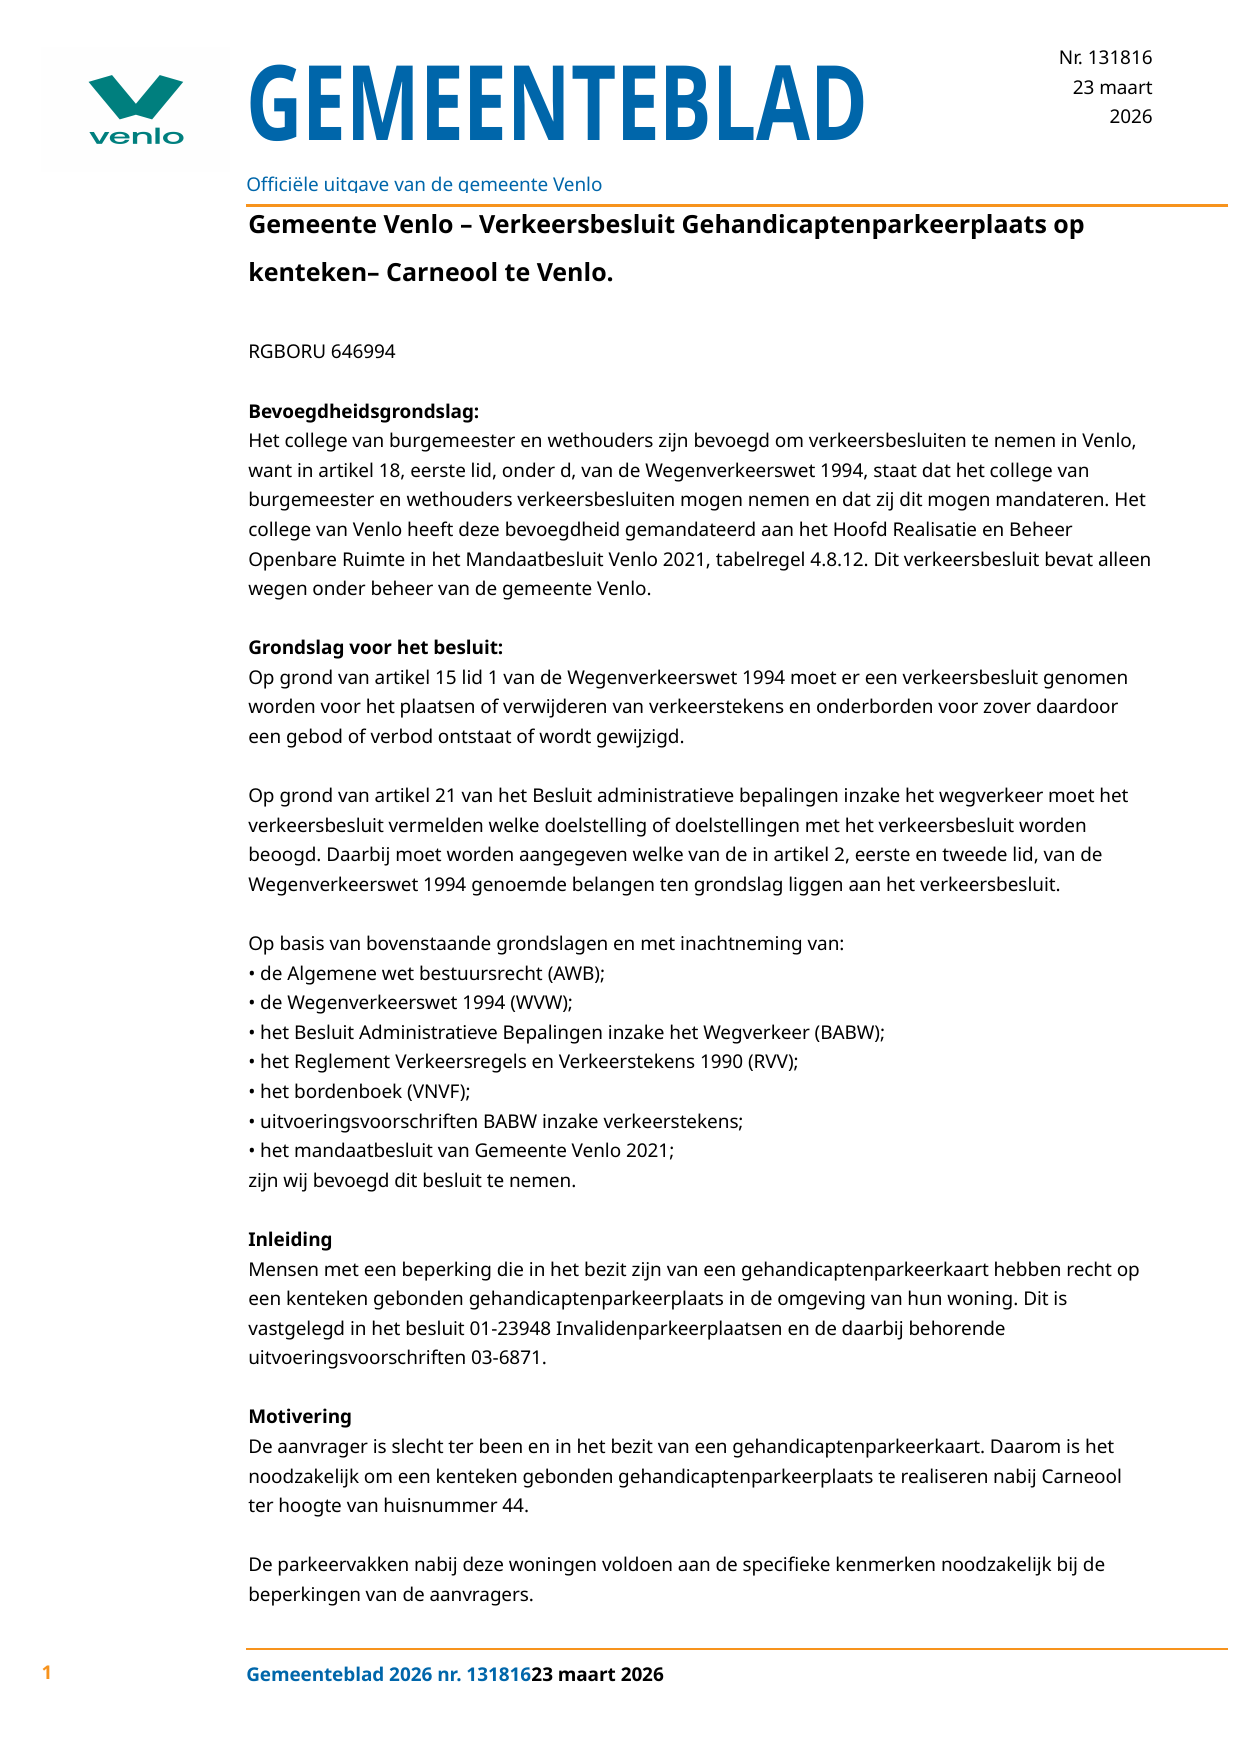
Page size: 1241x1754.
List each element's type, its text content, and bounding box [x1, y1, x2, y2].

text De parkeervakken nabij deze woningen voldoen aan de specifieke kenmerken noodzakelijk bij de beperkingen van de aanvragers. [248, 1552, 1152, 1607]
text Op grond van artikel 21 van het Besluit administratieve bepalingen inzake het wegverkeer moet het verkeersbesluit vermelden welke doelstelling of doelstellingen met het verkeersbesluit worden beoogd. Daarbij moet worden aangegeven welke van de in artikel 2, eerste en tweede lid, van de Wegenverkeerswet 1994 genoemde belangen ten grondslag liggen aan het verkeersbesluit. [248, 782, 1152, 897]
text • uitvoeringsvoorschriften BABW inzake verkeerstekens; [248, 1108, 1152, 1133]
text • het bordenboek (VNVF); [248, 1078, 1152, 1104]
text • de Algemene wet bestuursrecht (AWB); [248, 960, 1152, 986]
text Gemeente Venlo – Verkeersbesluit Gehandicaptenparkeerplaats op kenteken– Carneool te Venlo. [248, 207, 1152, 288]
text zijn wij bevoegd dit besluit te nemen. [248, 1167, 1152, 1193]
text Het college van burgemeester en wethouders zijn bevoegd om verkeersbesluiten te nemen in Venlo, want in artikel 18, eerste lid, onder d, van de Wegenverkeerswet 1994, staat dat het college van burgemeester en wethouders verkeersbesluiten mogen nemen en dat zij dit mogen mandateren. Het college van Venlo heeft deze bevoegdheid gemandateerd aan het Hoofd Realisatie en Beheer Openbare Ruimte in het Mandaatbesluit Venlo 2021, tabelregel 4.8.12. Dit verkeersbesluit bevat alleen wegen onder beheer van de gemeente Venlo. [248, 427, 1152, 601]
text Mensen met een beperking die in het bezit zijn van een gehandicaptenparkeerkaart hebben recht op een kenteken gebonden gehandicaptenparkeerplaats in de omgeving van hun woning. Dit is vastgelegd in het besluit 01-23948 Invalidenparkeerplaatsen en de daarbij behorende uitvoeringsvoorschriften 03-6871. [248, 1256, 1152, 1370]
text • het mandaatbesluit van Gemeente Venlo 2021; [248, 1137, 1152, 1163]
text Motivering [248, 1404, 1152, 1429]
text Grondslag voor het besluit: [248, 634, 1152, 660]
text Inleiding [248, 1226, 1152, 1252]
text RGBORU 646994 [248, 339, 1152, 364]
text De aanvrager is slecht ter been en in het bezit van een gehandicaptenparkeerkaart. Daarom is het noodzakelijk om een kenteken gebonden gehandicaptenparkeerplaats te realiseren nabij Carneool ter hoogte van huisnummer 44. [248, 1433, 1152, 1518]
text Bevoegdheidsgrondslag: [248, 398, 1152, 423]
text • de Wegenverkeerswet 1994 (WVW); [248, 989, 1152, 1015]
text • het Besluit Administratieve Bepalingen inzake het Wegverkeer (BABW); [248, 1019, 1152, 1045]
text Op grond van artikel 15 lid 1 van de Wegenverkeerswet 1994 moet er een verkeersbesluit genomen worden voor het plaatsen of verwijderen van verkeerstekens en onderborden voor zover daardoor een gebod of verbod ontstaat of wordt gewijzigd. [248, 664, 1152, 749]
picture [41, 47, 231, 172]
text Op basis van bovenstaande grondslagen en met inachtneming van: [248, 930, 1152, 956]
text • het Reglement Verkeersregels en Verkeerstekens 1990 (RVV); [248, 1049, 1152, 1074]
